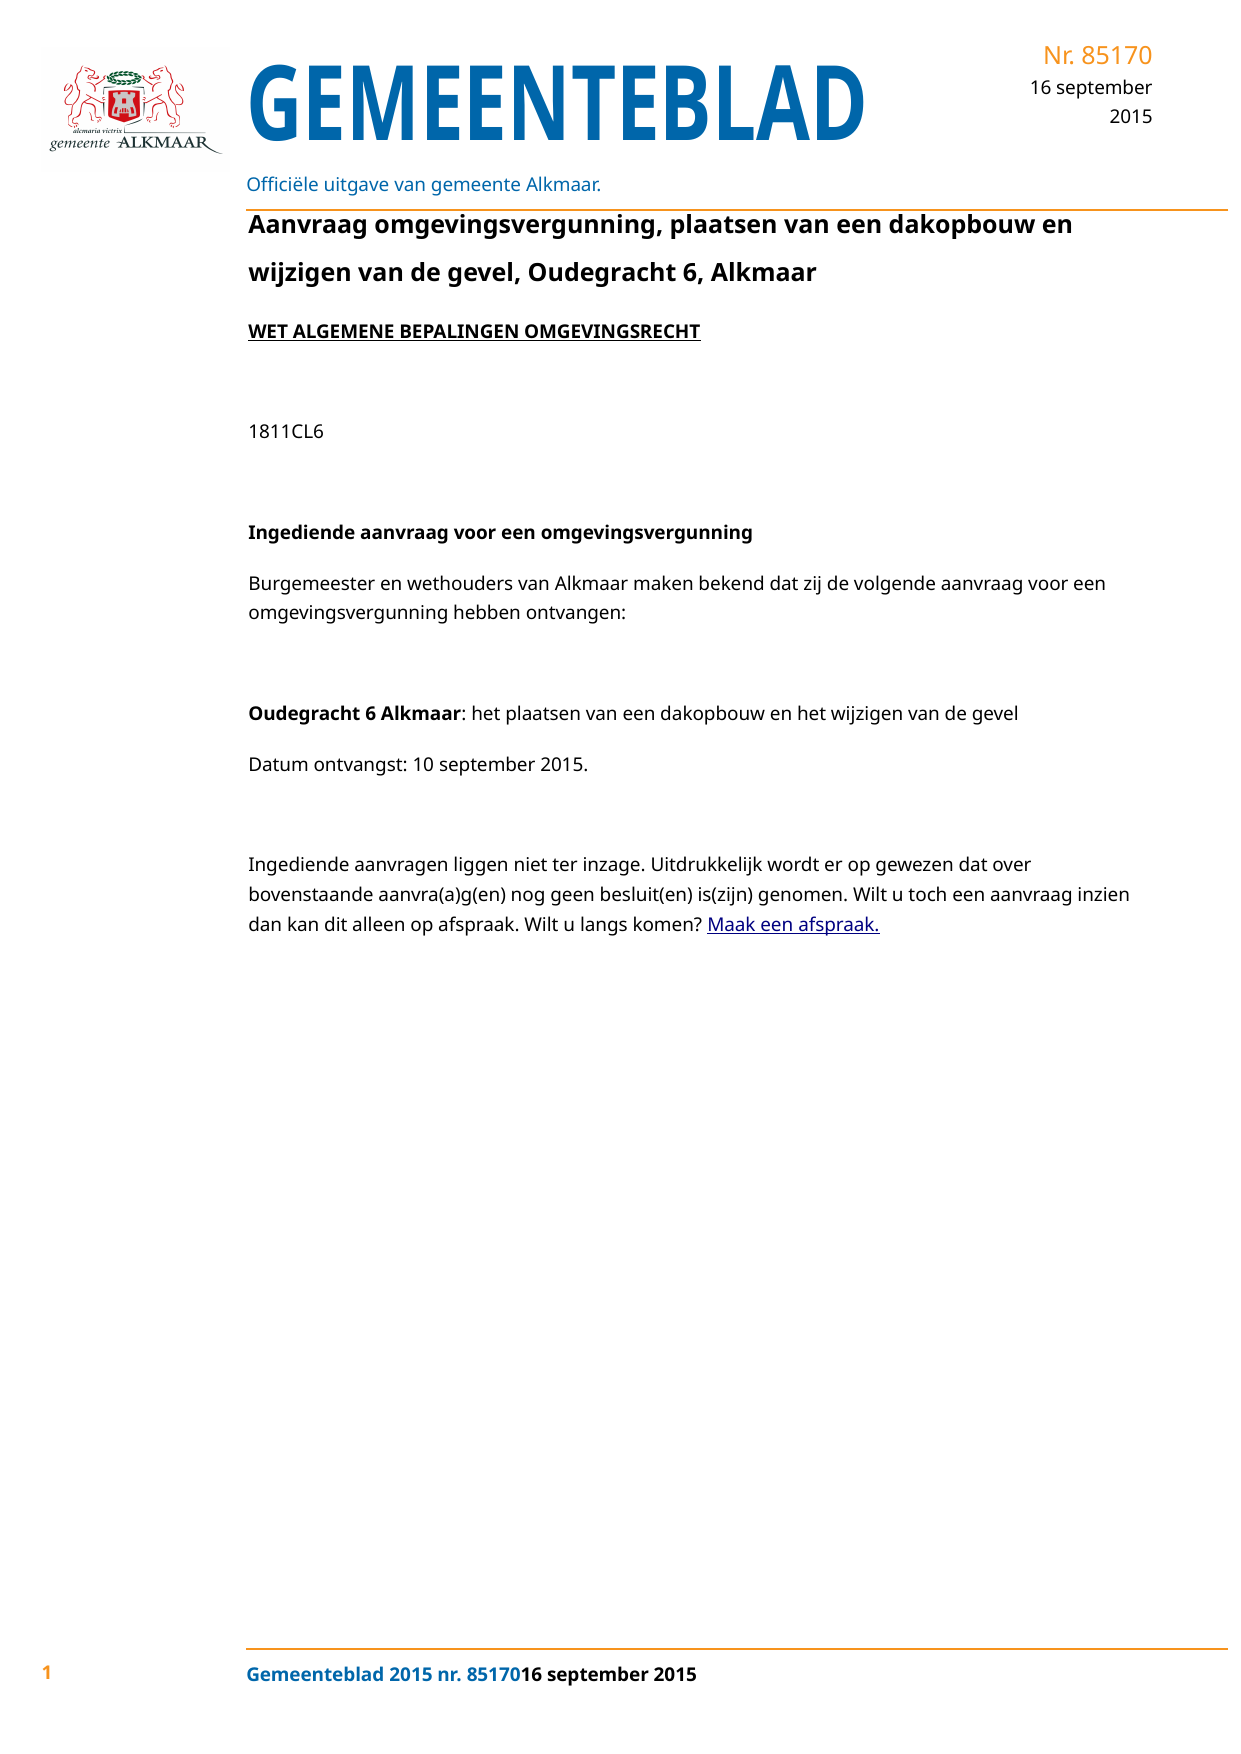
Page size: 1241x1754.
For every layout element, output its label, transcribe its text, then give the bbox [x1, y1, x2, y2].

picture [41, 47, 231, 172]
text Ingediende aanvragen liggen niet ter inzage. Uitdrukkelijk wordt er op gewezen dat over bovenstaande aanvra(a)g(en) nog geen besluit(en) is(zijn) genomen. Wilt u toch een aanvraag inzien dan kan dit alleen op afspraak. Wilt u langs komen? Maak een afspraak. [248, 852, 1152, 937]
text WET ALGEMENE BEPALINGEN OMGEVINGSRECHT [248, 318, 1152, 344]
text Datum ontvangst: 10 september 2015. [248, 751, 1152, 777]
text Aanvraag omgevingsvergunning, plaatsen van een dakopbouw en wijzigen van de gevel, Oudegracht 6, Alkmaar [248, 211, 1152, 288]
text 1811CL6 [248, 419, 1152, 444]
text Burgemeester en wethouders van Alkmaar maken bekend dat zij de volgende aanvraag voor een omgevingsvergunning hebben ontvangen: [248, 570, 1152, 625]
text Oudegracht 6 Alkmaar: het plaatsen van een dakopbouw en het wijzigen van de gevel [248, 700, 1152, 726]
text Ingediende aanvraag voor een omgevingsvergunning [248, 519, 1152, 545]
